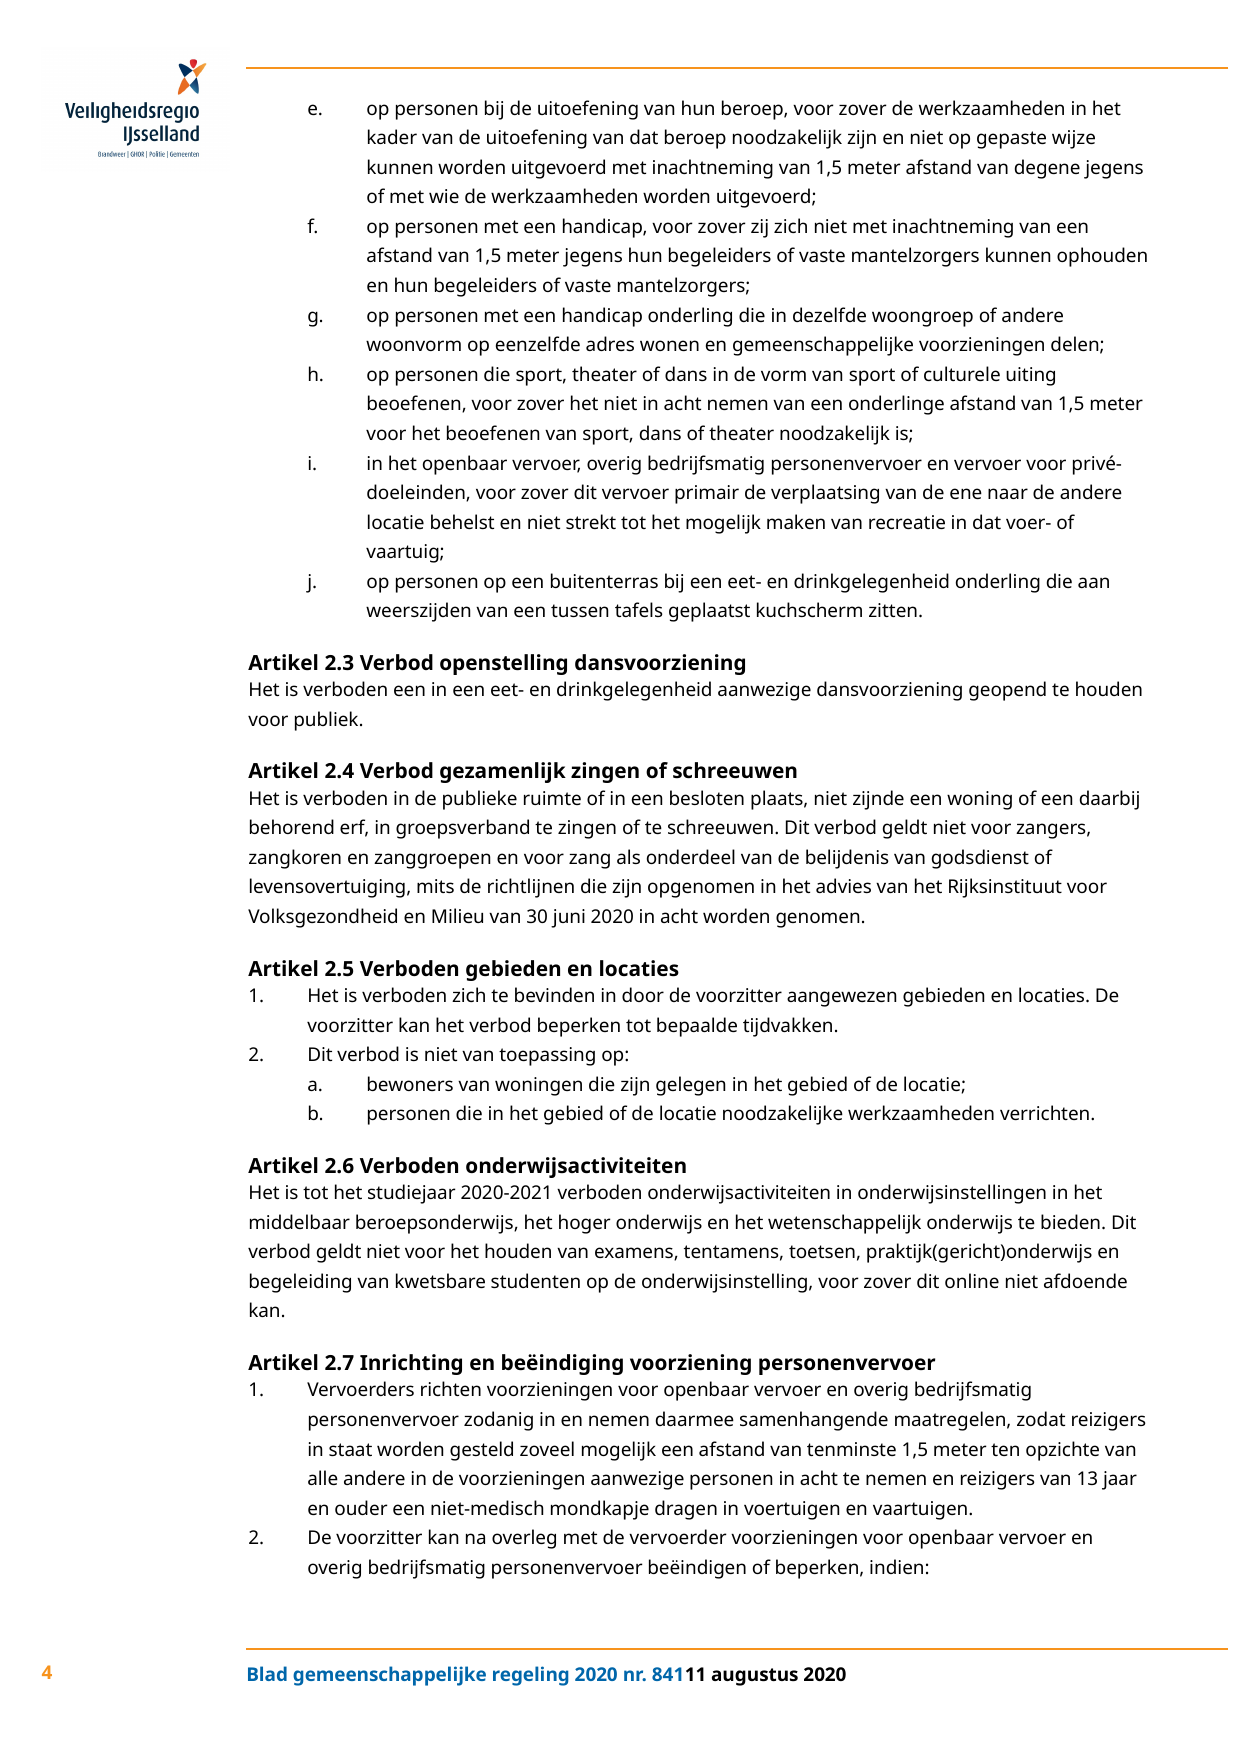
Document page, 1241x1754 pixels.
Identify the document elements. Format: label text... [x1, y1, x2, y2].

picture [41, 47, 231, 172]
text Het is verboden in de publieke ruimte of in een besloten plaats, niet zijnde een woning of een daarbij behorend erf, in groepsverband te zingen of te schreeuwen. Dit verbod geldt niet voor zangers, zangkoren en zanggroepen en voor zang als onderdeel van de belijdenis van godsdienst of levensovertuiging, mits de richtlijnen die zijn opgenomen in het advies van het Rijksinstituut voor Volksgezondheid en Milieu van 30 juni 2020 in acht worden genomen. [248, 785, 1152, 929]
list personen die in het gebied of de locatie noodzakelijke werkzaamheden verrichten. [307, 1101, 1152, 1126]
text Artikel 2.3 Verbod openstelling dansvoorziening [248, 648, 1152, 677]
list Dit verbod is niet van toepassing op: [248, 1041, 1152, 1067]
list in het openbaar vervoer, overig bedrijfsmatig personenvervoer en vervoer voor privé-doeleinden, voor zover dit vervoer primair de verplaatsing van de ene naar de andere locatie behelst en niet strekt tot het mogelijk maken van recreatie in dat voer- of vaartuig; [307, 450, 1152, 564]
list op personen met een handicap onderling die in dezelfde woongroep of andere woonvorm op eenzelfde adres wonen en gemeenschappelijke voorzieningen delen; [307, 302, 1152, 357]
list bewoners van woningen die zijn gelegen in het gebied of de locatie; [307, 1071, 1152, 1097]
list De voorzitter kan na overleg met de vervoerder voorzieningen voor openbaar vervoer en overig bedrijfsmatig personenvervoer beëindigen of beperken, indien: [248, 1524, 1152, 1580]
text Artikel 2.7 Inrichting en beëindiging voorziening personenvervoer [248, 1348, 1152, 1377]
text Artikel 2.4 Verbod gezamenlijk zingen of schreeuwen [248, 757, 1152, 785]
list op personen op een buitenterras bij een eet- en drinkgelegenheid onderling die aan weerszijden van een tussen tafels geplaatst kuchscherm zitten. [307, 568, 1152, 623]
list op personen bij de uitoefening van hun beroep, voor zover de werkzaamheden in het kader van de uitoefening van dat beroep noodzakelijk zijn en niet op gepaste wijze kunnen worden uitgevoerd met inachtneming van 1,5 meter afstand van degene jegens of met wie de werkzaamheden worden uitgevoerd; [307, 95, 1152, 209]
text Het is tot het studiejaar 2020-2021 verboden onderwijsactiviteiten in onderwijsinstellingen in het middelbaar beroepsonderwijs, het hoger onderwijs en het wetenschappelijk onderwijs te bieden. Dit verbod geldt niet voor het houden van examens, tentamens, toetsen, praktijk(gericht)onderwijs en begeleiding van kwetsbare studenten op de onderwijsinstelling, voor zover dit online niet afdoende kan. [248, 1179, 1152, 1323]
text Het is verboden een in een eet- en drinkgelegenheid aanwezige dansvoorziening geopend te houden voor publiek. [248, 677, 1152, 732]
list op personen met een handicap, voor zover zij zich niet met inachtneming van een afstand van 1,5 meter jegens hun begeleiders of vaste mantelzorgers kunnen ophouden en hun begeleiders of vaste mantelzorgers; [307, 213, 1152, 298]
list Vervoerders richten voorzieningen voor openbaar vervoer en overig bedrijfsmatig personenvervoer zodanig in en nemen daarmee samenhangende maatregelen, zodat reizigers in staat worden gesteld zoveel mogelijk een afstand van tenminste 1,5 meter ten opzichte van alle andere in de voorzieningen aanwezige personen in acht te nemen en reizigers van 13 jaar en ouder een niet-medisch mondkapje dragen in voertuigen en vaartuigen. [248, 1377, 1152, 1521]
list op personen die sport, theater of dans in de vorm van sport of culturele uiting beoefenen, voor zover het niet in acht nemen van een onderlinge afstand van 1,5 meter voor het beoefenen van sport, dans of theater noodzakelijk is; [307, 361, 1152, 446]
list Het is verboden zich te bevinden in door de voorzitter aangewezen gebieden en locaties. De voorzitter kan het verbod beperken tot bepaalde tijdvakken. [248, 982, 1152, 1037]
text Artikel 2.6 Verboden onderwijsactiviteiten [248, 1151, 1152, 1179]
text Artikel 2.5 Verboden gebieden en locaties [248, 954, 1152, 982]
